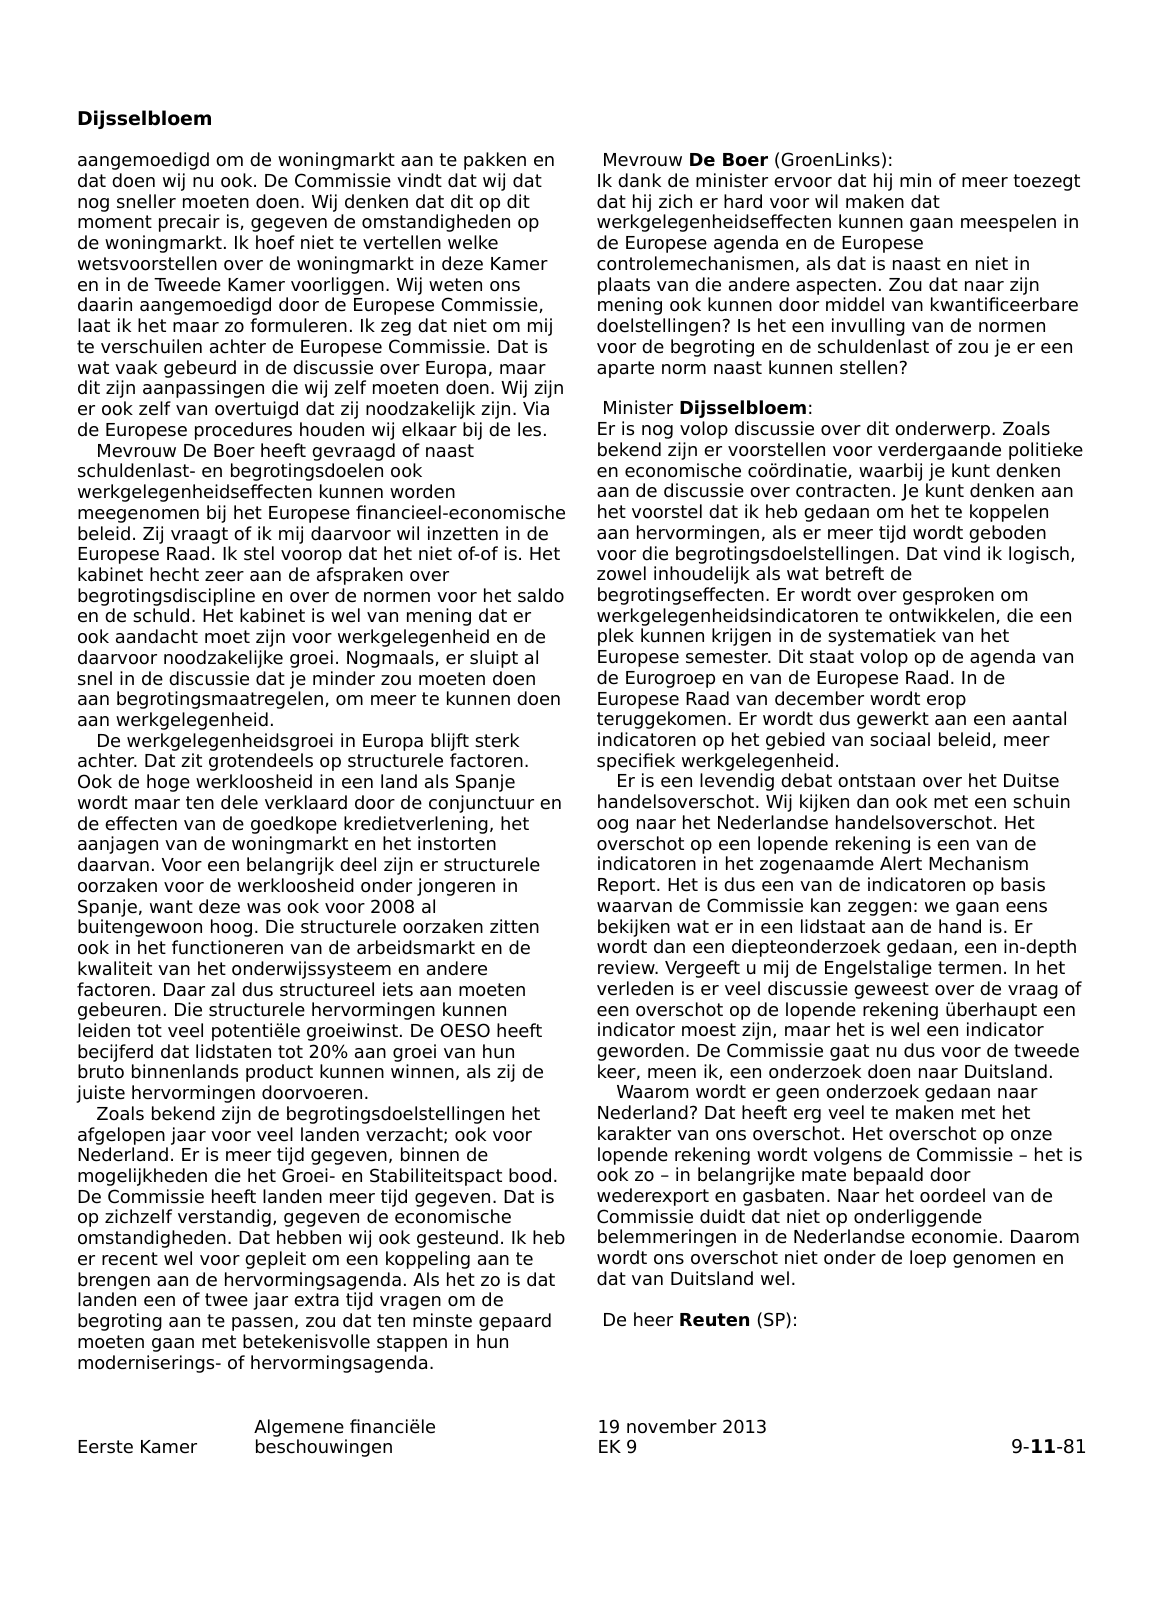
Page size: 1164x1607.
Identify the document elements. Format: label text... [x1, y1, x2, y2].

text Mevrouw De Boer heeft gevraagd of naast schuldenlast- en begrotingsdoelen ook werkgelegenheidseffecten kunnen worden meegenomen bij het Europese financieel-economische beleid. Zij vraagt of ik mij daarvoor wil inzetten in de Europese Raad. Ik stel voorop dat het niet of-of is. Het kabinet hecht zeer aan de afspraken over begrotingsdiscipline en over de normen voor het saldo en de schuld. Het kabinet is wel van mening dat er ook aandacht moet zijn voor werkgelegenheid en de daarvoor noodzakelijke groei. Nogmaals, er sluipt al snel in de discussie dat je minder zou moeten doen aan begrotingsmaatregelen, om meer te kunnen doen aan werkgelegenheid. [77, 440, 567, 731]
text Zoals bekend zijn de begrotingsdoelstellingen het afgelopen jaar voor veel landen verzacht; ook voor Nederland. Er is meer tijd gegeven, binnen de mogelijkheden die het Groei- en Stabiliteitspact bood. De Commissie heeft landen meer tijd gegeven. Dat is op zichzelf verstandig, gegeven de economische omstandigheden. Dat hebben wij ook gesteund. Ik heb er recent wel voor gepleit om een koppeling aan te brengen aan de hervormingsagenda. Als het zo is dat landen een of twee jaar extra tijd vragen om de begroting aan te passen, zou dat ten minste gepaard moeten gaan met betekenisvolle stappen in hun moderniserings- of hervormingsagenda. [77, 1104, 567, 1373]
text Waarom wordt er geen onderzoek gedaan naar Nederland? Dat heeft erg veel te maken met het karakter van ons overschot. Het overschot op onze lopende rekening wordt volgens de Commissie – het is ook zo – in belangrijke mate bepaald door wederexport en gasbaten. Naar het oordeel van de Commissie duidt dat niet op onderliggende belemmeringen in de Nederlandse economie. Daarom wordt ons overschot niet onder de loep genomen en dat van Duitsland wel. [596, 1082, 1087, 1289]
text Mevrouw De Boer (GroenLinks): [596, 150, 1087, 171]
text Minister Dijsselbloem: [596, 398, 1087, 419]
text De heer Reuten (SP): [596, 1309, 1087, 1330]
text Ik dank de minister ervoor dat hij min of meer toezegt dat hij zich er hard voor wil maken dat werkgelegenheidseffecten kunnen gaan meespelen in de Europese agenda en de Europese controlemechanismen, als dat is naast en niet in plaats van die andere aspecten. Zou dat naar zijn mening ook kunnen door middel van kwantificeerbare doelstellingen? Is het een invulling van de normen voor de begroting en de schuldenlast of zou je er een aparte norm naast kunnen stellen? [596, 171, 1087, 378]
text De werkgelegenheidsgroei in Europa blijft sterk achter. Dat zit grotendeels op structurele factoren. Ook de hoge werkloosheid in een land als Spanje wordt maar ten dele verklaard door de conjunctuur en de effecten van de goedkope kredietverlening, het aanjagen van de woningmarkt en het instorten daarvan. Voor een belangrijk deel zijn er structurele oorzaken voor de werkloosheid onder jongeren in Spanje, want deze was ook voor 2008 al buitengewoon hoog. Die structurele oorzaken zitten ook in het functioneren van de arbeidsmarkt en de kwaliteit van het onderwijssysteem en andere factoren. Daar zal dus structureel iets aan moeten gebeuren. Die structurele hervormingen kunnen leiden tot veel potentiële groeiwinst. De OESO heeft becijferd dat lidstaten tot 20% aan groei van hun bruto binnenlands product kunnen winnen, als zij de juiste hervormingen doorvoeren. [77, 731, 567, 1104]
text Er is een levendig debat ontstaan over het Duitse handelsoverschot. Wij kijken dan ook met een schuin oog naar het Nederlandse handelsoverschot. Het overschot op een lopende rekening is een van de indicatoren in het zogenaamde Alert Mechanism Report. Het is dus een van de indicatoren op basis waarvan de Commissie kan zeggen: we gaan eens bekijken wat er in een lidstaat aan de hand is. Er wordt dan een diepteonderzoek gedaan, een in-depth review. Vergeeft u mij de Engelstalige termen. In het verleden is er veel discussie geweest over de vraag of een overschot op de lopende rekening überhaupt een indicator moest zijn, maar het is wel een indicator geworden. De Commissie gaat nu dus voor de tweede keer, meen ik, een onderzoek doen naar Duitsland. [596, 771, 1087, 1082]
text aangemoedigd om de woningmarkt aan te pakken en dat doen wij nu ook. De Commissie vindt dat wij dat nog sneller moeten doen. Wij denken dat dit op dit moment precair is, gegeven de omstandigheden op de woningmarkt. Ik hoef niet te vertellen welke wetsvoorstellen over de woningmarkt in deze Kamer en in de Tweede Kamer voorliggen. Wij weten ons daarin aangemoedigd door de Europese Commissie, laat ik het maar zo formuleren. Ik zeg dat niet om mij te verschuilen achter de Europese Commissie. Dat is wat vaak gebeurd in de discussie over Europa, maar dit zijn aanpassingen die wij zelf moeten doen. Wij zijn er ook zelf van overtuigd dat zij noodzakelijk zijn. Via de Europese procedures houden wij elkaar bij de les. [77, 150, 567, 440]
text Er is nog volop discussie over dit onderwerp. Zoals bekend zijn er voorstellen voor verdergaande politieke en economische coördinatie, waarbij je kunt denken aan de discussie over contracten. Je kunt denken aan het voorstel dat ik heb gedaan om het te koppelen aan hervormingen, als er meer tijd wordt geboden voor die begrotingsdoelstellingen. Dat vind ik logisch, zowel inhoudelijk als wat betreft de begrotingseffecten. Er wordt over gesproken om werkgelegenheidsindicatoren te ontwikkelen, die een plek kunnen krijgen in de systematiek van het Europese semester. Dit staat volop op de agenda van de Eurogroep en van de Europese Raad. In de Europese Raad van december wordt erop teruggekomen. Er wordt dus gewerkt aan een aantal indicatoren op het gebied van sociaal beleid, meer specifiek werkgelegenheid. [596, 419, 1087, 771]
